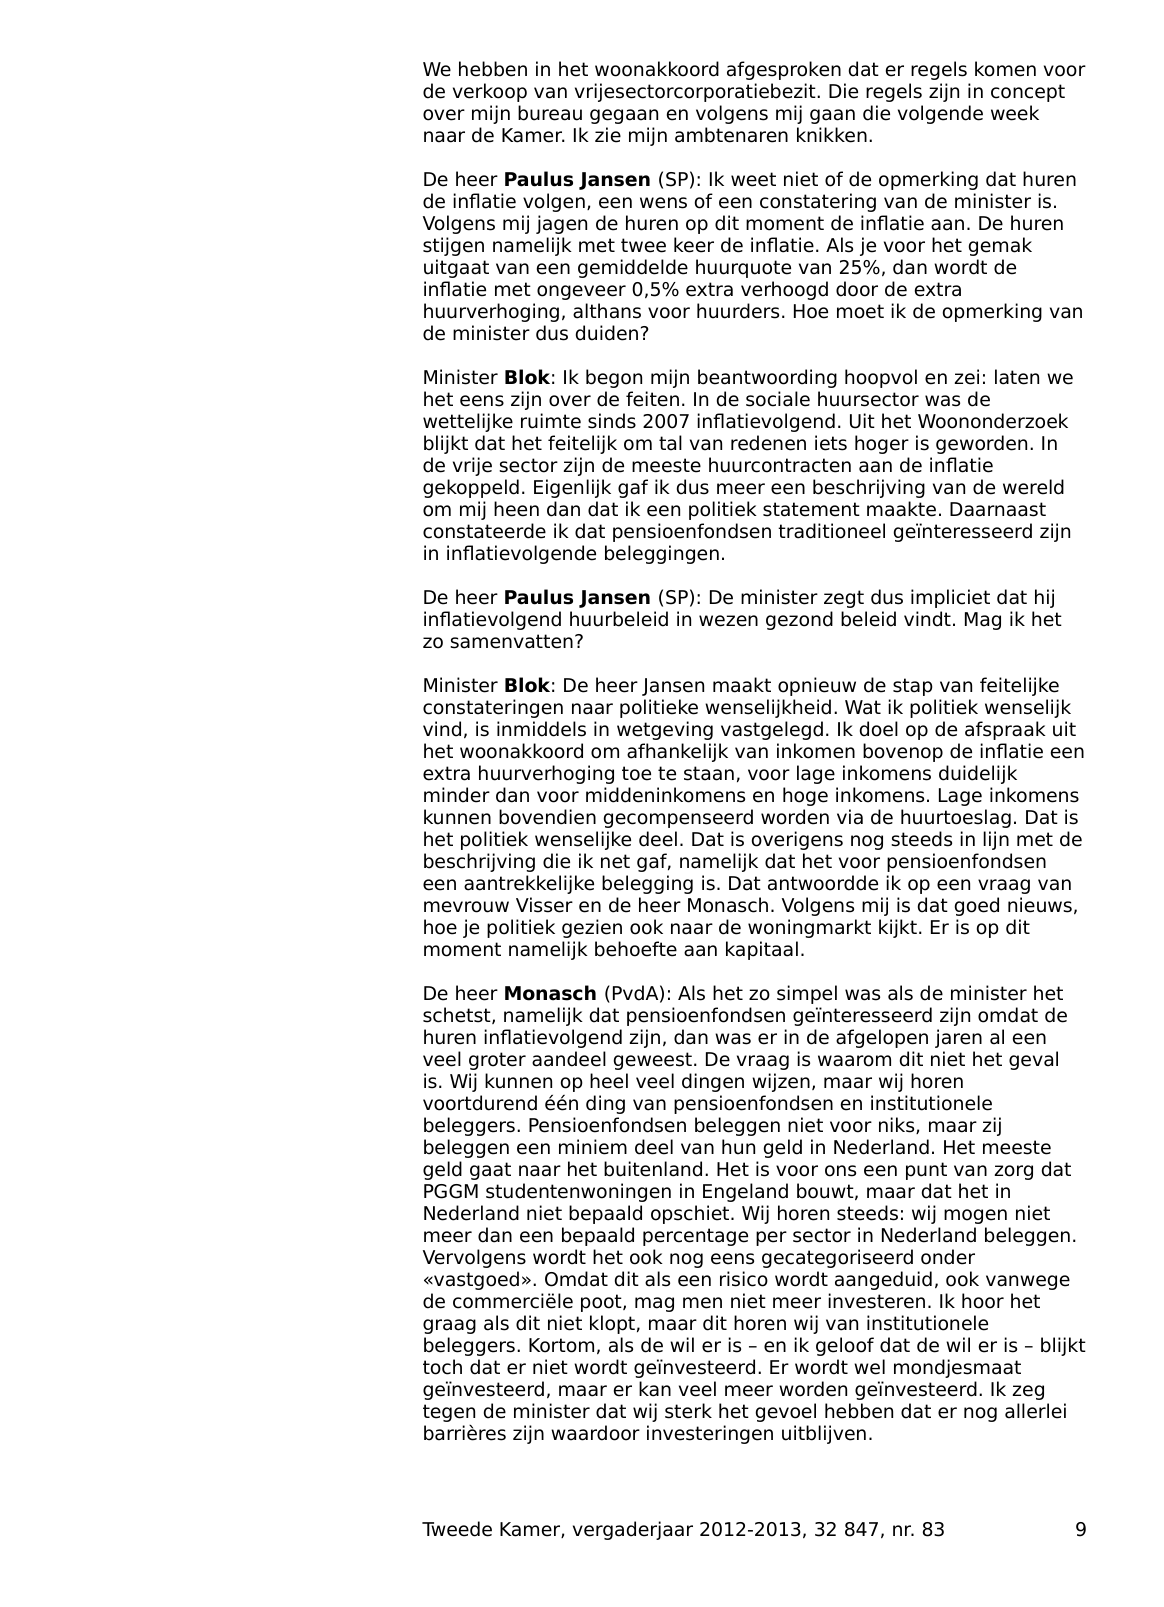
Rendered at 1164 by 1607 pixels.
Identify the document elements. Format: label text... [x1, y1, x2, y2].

text Minister Blok: De heer Jansen maakt opnieuw de stap van feitelijke constateringen naar politieke wenselijkheid. Wat ik politiek wenselijk vind, is inmiddels in wetgeving vastgelegd. Ik doel op de afspraak uit het woonakkoord om afhankelijk van inkomen bovenop de inflatie een extra huurverhoging toe te staan, voor lage inkomens duidelijk minder dan voor middeninkomens en hoge inkomens. Lage inkomens kunnen bovendien gecompenseerd worden via de huurtoeslag. Dat is het politiek wenselijke deel. Dat is overigens nog steeds in lijn met de beschrijving die ik net gaf, namelijk dat het voor pensioenfondsen een aantrekkelijke belegging is. Dat antwoordde ik op een vraag van mevrouw Visser en de heer Monasch. Volgens mij is dat goed nieuws, hoe je politiek gezien ook naar de woningmarkt kijkt. Er is op dit moment namelijk behoefte aan kapitaal. [422, 675, 1087, 961]
text Minister Blok: Ik begon mijn beantwoording hoopvol en zei: laten we het eens zijn over de feiten. In de sociale huursector was de wettelijke ruimte sinds 2007 inflatievolgend. Uit het Woononderzoek blijkt dat het feitelijk om tal van redenen iets hoger is geworden. In de vrije sector zijn de meeste huurcontracten aan de inflatie gekoppeld. Eigenlijk gaf ik dus meer een beschrijving van de wereld om mij heen dan dat ik een politiek statement maakte. Daarnaast constateerde ik dat pensioenfondsen traditioneel geïnteresseerd zijn in inflatievolgende beleggingen. [422, 367, 1087, 565]
text De heer Monasch (PvdA): Als het zo simpel was als de minister het schetst, namelijk dat pensioenfondsen geïnteresseerd zijn omdat de huren inflatievolgend zijn, dan was er in de afgelopen jaren al een veel groter aandeel geweest. De vraag is waarom dit niet het geval is. Wij kunnen op heel veel dingen wijzen, maar wij horen voortdurend één ding van pensioenfondsen en institutionele beleggers. Pensioenfondsen beleggen niet voor niks, maar zij beleggen een miniem deel van hun geld in Nederland. Het meeste geld gaat naar het buitenland. Het is voor ons een punt van zorg dat PGGM studentenwoningen in Engeland bouwt, maar dat het in Nederland niet bepaald opschiet. Wij horen steeds: wij mogen niet meer dan een bepaald percentage per sector in Nederland beleggen. Vervolgens wordt het ook nog eens gecategoriseerd onder «vastgoed». Omdat dit als een risico wordt aangeduid, ook vanwege de commerciële poot, mag men niet meer investeren. Ik hoor het graag als dit niet klopt, maar dit horen wij van institutionele beleggers. Kortom, als de wil er is – en ik geloof dat de wil er is – blijkt toch dat er niet wordt geïnvesteerd. Er wordt wel mondjesmaat geïnvesteerd, maar er kan veel meer worden geïnvesteerd. Ik zeg tegen de minister dat wij sterk het gevoel hebben dat er nog allerlei barrières zijn waardoor investeringen uitblijven. [422, 983, 1087, 1445]
text De heer Paulus Jansen (SP): Ik weet niet of de opmerking dat huren de inflatie volgen, een wens of een constatering van de minister is. Volgens mij jagen de huren op dit moment de inflatie aan. De huren stijgen namelijk met twee keer de inflatie. Als je voor het gemak uitgaat van een gemiddelde huurquote van 25%, dan wordt de inflatie met ongeveer 0,5% extra verhoogd door de extra huurverhoging, althans voor huurders. Hoe moet ik de opmerking van de minister dus duiden? [422, 169, 1087, 345]
text We hebben in het woonakkoord afgesproken dat er regels komen voor de verkoop van vrijesectorcorporatiebezit. Die regels zijn in concept over mijn bureau gegaan en volgens mij gaan die volgende week naar de Kamer. Ik zie mijn ambtenaren knikken. [422, 59, 1087, 147]
text De heer Paulus Jansen (SP): De minister zegt dus impliciet dat hij inflatievolgend huurbeleid in wezen gezond beleid vindt. Mag ik het zo samenvatten? [422, 587, 1087, 653]
